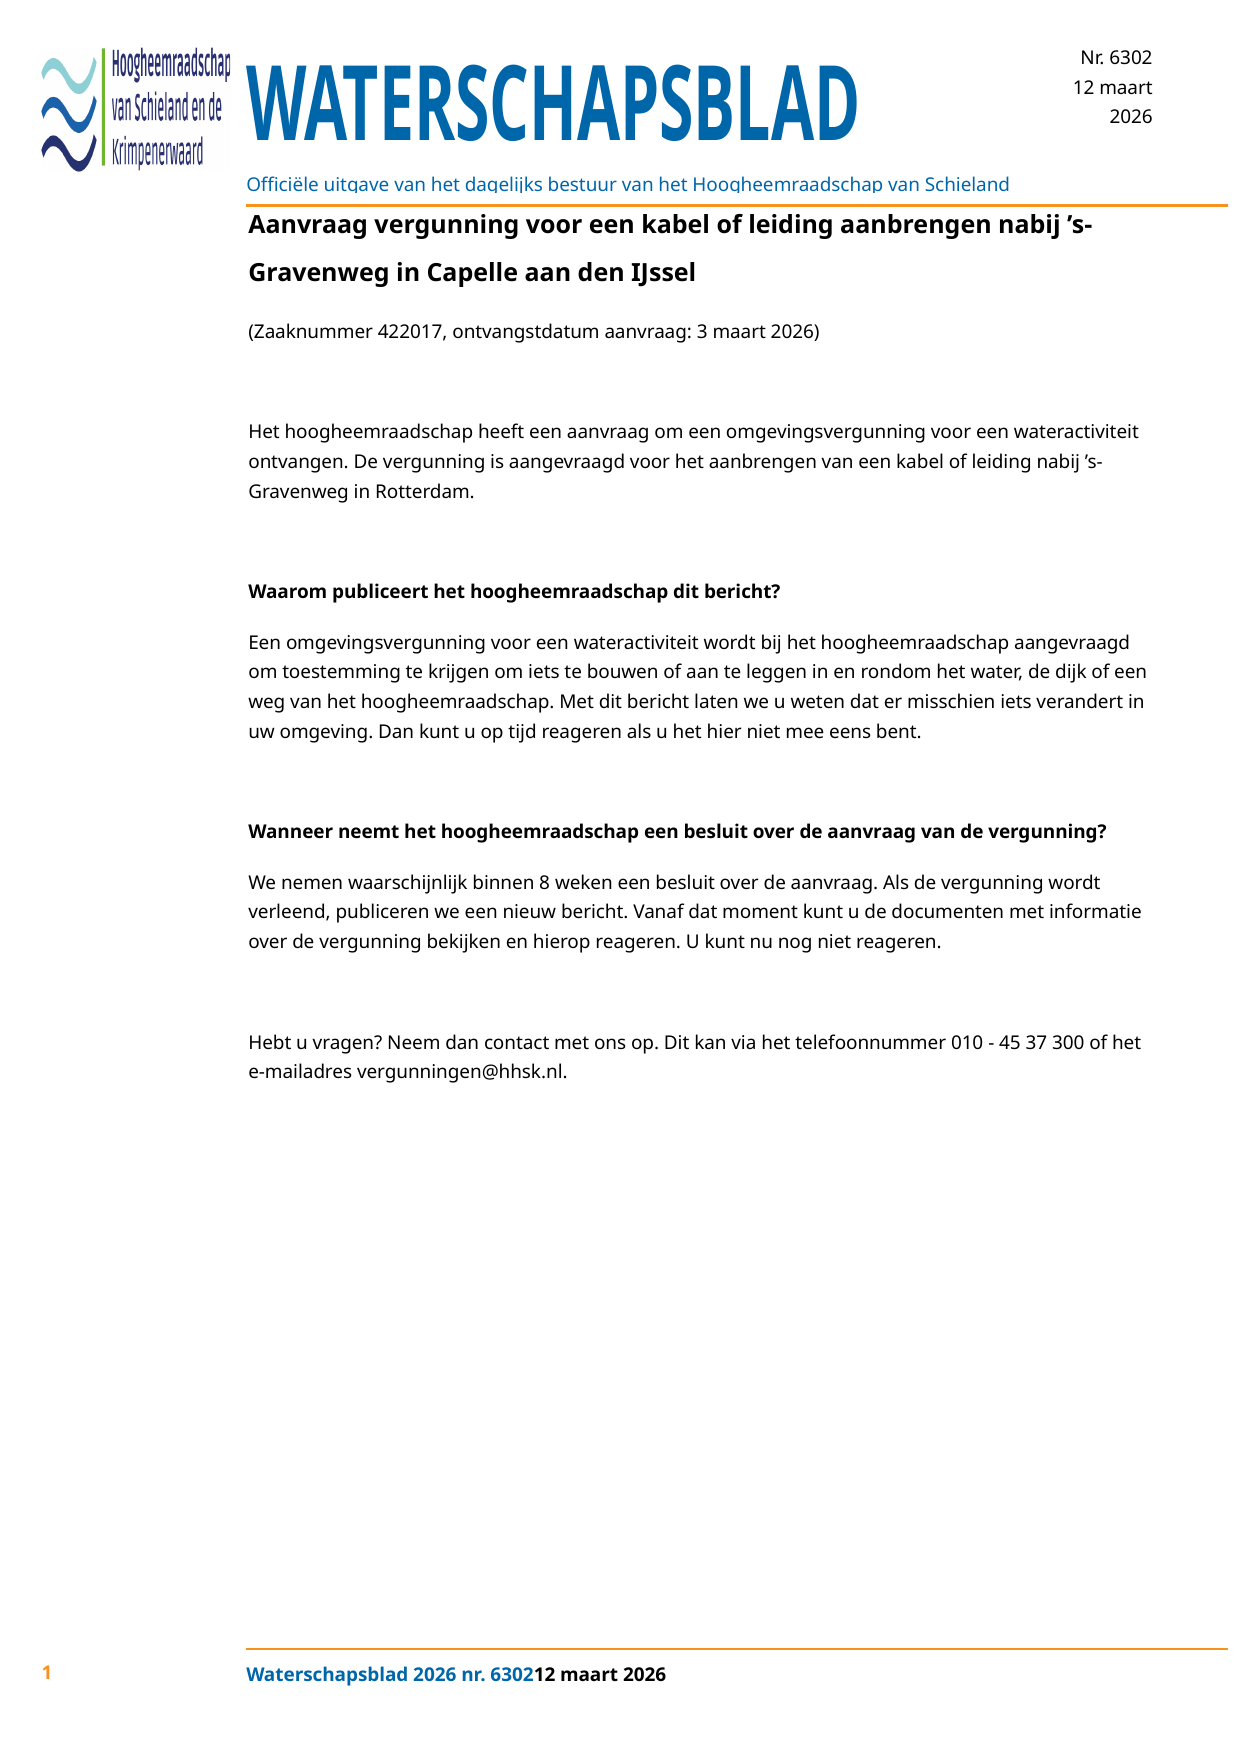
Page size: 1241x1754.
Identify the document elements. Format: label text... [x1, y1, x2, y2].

text Een omgevingsvergunning voor een wateractiviteit wordt bij het hoogheemraadschap aangevraagd om toestemming te krijgen om iets te bouwen of aan te leggen in en rondom het water, de dijk of een weg van het hoogheemraadschap. Met dit bericht laten we u weten dat er misschien iets verandert in uw omgeving. Dan kunt u op tijd reageren als u het hier niet mee eens bent. [248, 629, 1152, 744]
text (Zaaknummer 422017, ontvangstdatum aanvraag: 3 maart 2026) [248, 318, 1152, 344]
text Waarom publiceert het hoogheemraadschap dit bericht? [248, 579, 1152, 604]
text Hebt u vragen? Neem dan contact met ons op. Dit kan via het telefoonnummer 010 - 45 37 300 of het e-mailadres vergunningen@hhsk.nl. [248, 1029, 1152, 1084]
picture [41, 47, 231, 172]
text Het hoogheemraadschap heeft een aanvraag om een omgevingsvergunning voor een wateractiviteit ontvangen. De vergunning is aangevraagd voor het aanbrengen van een kabel of leiding nabij ’s-Gravenweg in Rotterdam. [248, 419, 1152, 504]
text We nemen waarschijnlijk binnen 8 weken een besluit over de aanvraag. Als de vergunning wordt verleend, publiceren we een nieuw bericht. Vanaf dat moment kunt u de documenten met informatie over de vergunning bekijken en hierop reageren. U kunt nu nog niet reageren. [248, 869, 1152, 954]
text Aanvraag vergunning voor een kabel of leiding aanbrengen nabij ’s-Gravenweg in Capelle aan den IJssel [248, 207, 1152, 288]
text Wanneer neemt het hoogheemraadschap een besluit over de aanvraag van de vergunning? [248, 819, 1152, 844]
